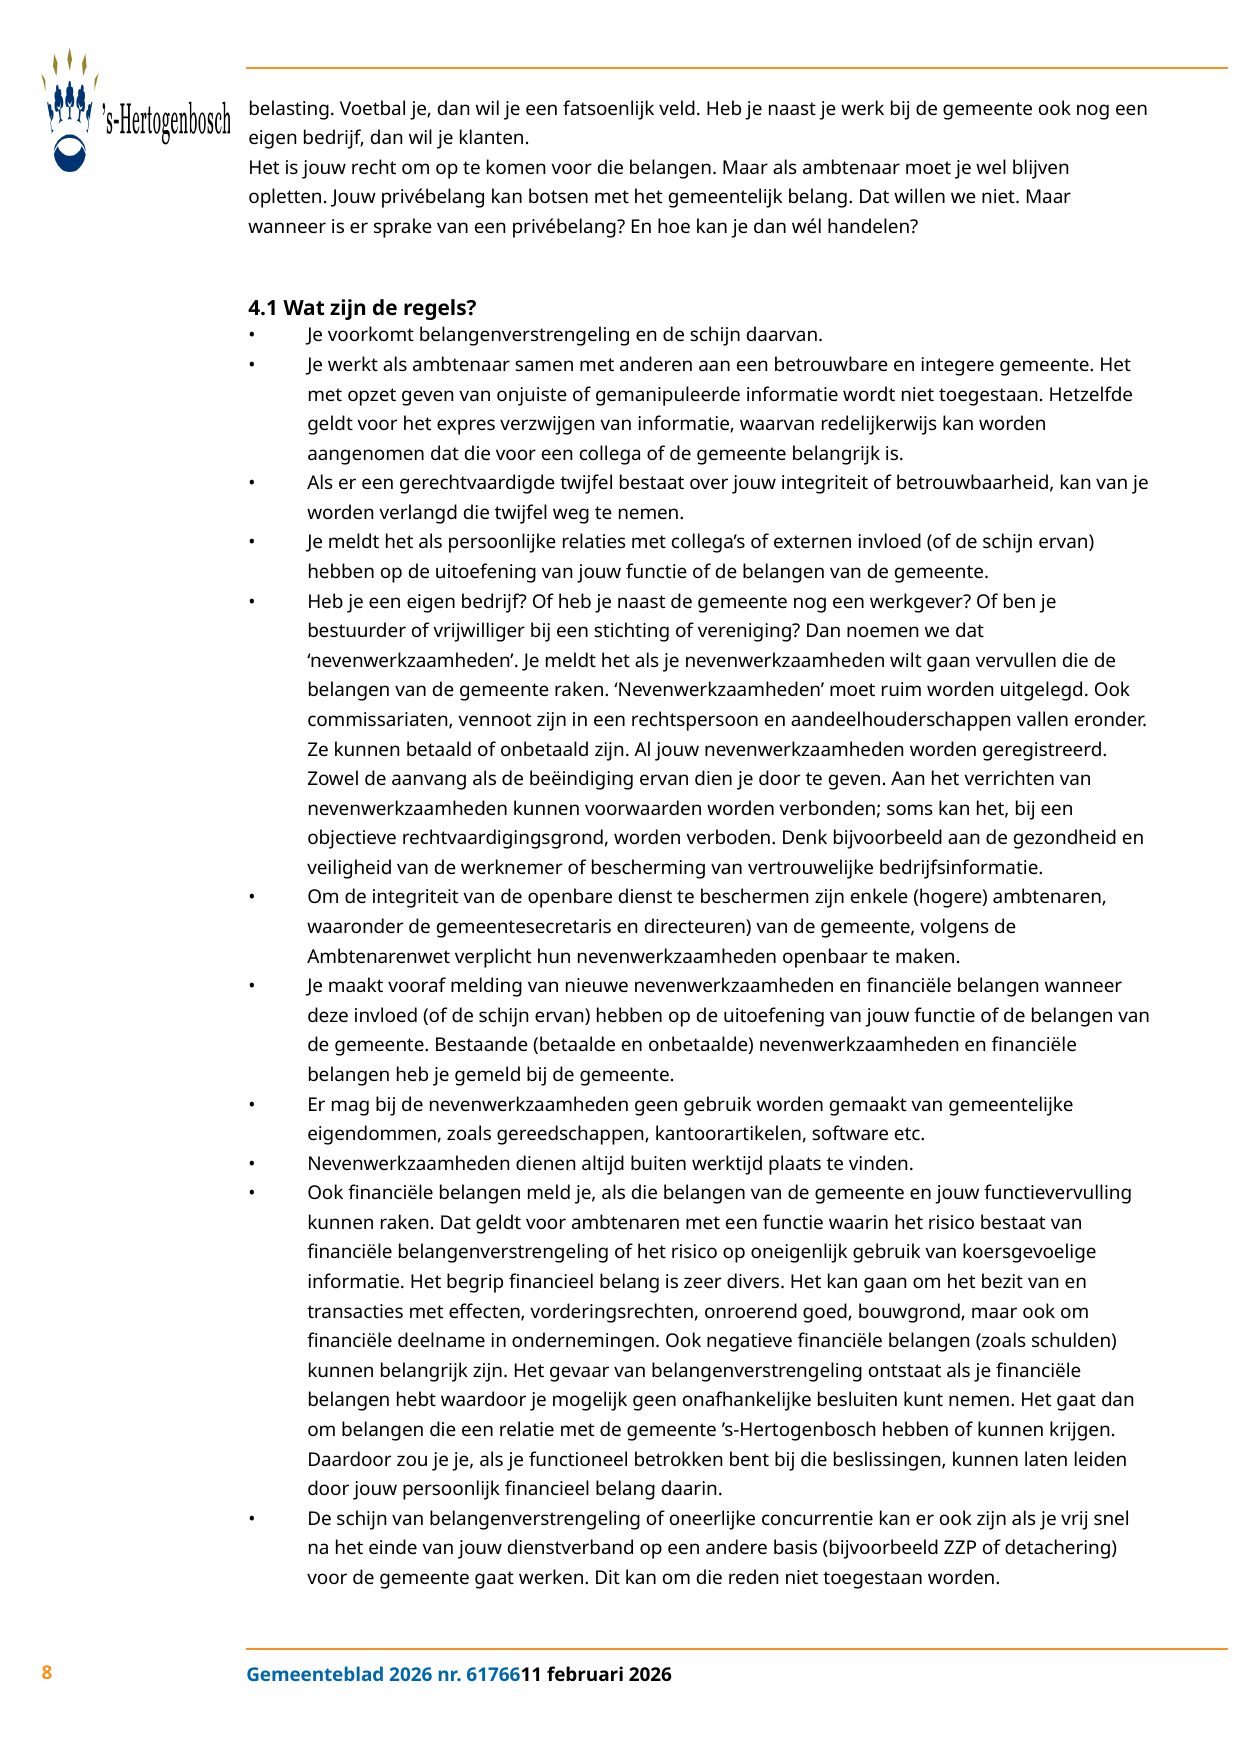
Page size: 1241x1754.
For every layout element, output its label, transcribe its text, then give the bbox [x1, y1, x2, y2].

list Als er een gerechtvaardigde twijfel bestaat over jouw integriteit of betrouwbaarheid, kan van je worden verlangd die twijfel weg te nemen. [248, 469, 1152, 525]
list Heb je een eigen bedrijf? Of heb je naast de gemeente nog een werkgever? Of ben je bestuurder of vrijwilliger bij een stichting of vereniging? Dan noemen we dat ‘nevenwerkzaamheden’. Je meldt het als je nevenwerkzaamheden wilt gaan vervullen die de belangen van de gemeente raken. ‘Nevenwerkzaamheden’ moet ruim worden uitgelegd. Ook commissariaten, vennoot zijn in een rechtspersoon en aandeelhouderschappen vallen eronder. Ze kunnen betaald of onbetaald zijn. Al jouw nevenwerkzaamheden worden geregistreerd. Zowel de aanvang als de beëindiging ervan dien je door te geven. Aan het verrichten van nevenwerkzaamheden kunnen voorwaarden worden verbonden; soms kan het, bij een objectieve rechtvaardigingsgrond, worden verboden. Denk bijvoorbeeld aan de gezondheid en veiligheid van de werknemer of bescherming van vertrouwelijke bedrijfsinformatie. [248, 588, 1152, 880]
list Er mag bij de nevenwerkzaamheden geen gebruik worden gemaakt van gemeentelijke eigendommen, zoals gereedschappen, kantoorartikelen, software etc. [248, 1091, 1152, 1146]
picture [41, 47, 231, 172]
list Om de integriteit van de openbare dienst te beschermen zijn enkele (hogere) ambtenaren, waaronder de gemeentesecretaris en directeuren) van de gemeente, volgens de Ambtenarenwet verplicht hun nevenwerkzaamheden openbaar te maken. [248, 884, 1152, 968]
text Het is jouw recht om op te komen voor die belangen. Maar als ambtenaar moet je wel blijven opletten. Jouw privébelang kan botsen met het gemeentelijk belang. Dat willen we niet. Maar wanneer is er sprake van een privébelang? En hoe kan je dan wél handelen? [248, 154, 1152, 239]
text belasting. Voetbal je, dan wil je een fatsoenlijk veld. Heb je naast je werk bij de gemeente ook nog een eigen bedrijf, dan wil je klanten. [248, 95, 1152, 150]
list Ook financiële belangen meld je, als die belangen van de gemeente en jouw functievervulling kunnen raken. Dat geldt voor ambtenaren met een functie waarin het risico bestaat van financiële belangenverstrengeling of het risico op oneigenlijk gebruik van koersgevoelige informatie. Het begrip financieel belang is zeer divers. Het kan gaan om het bezit van en transacties met effecten, vorderingsrechten, onroerend goed, bouwgrond, maar ook om financiële deelname in ondernemingen. Ook negatieve financiële belangen (zoals schulden) kunnen belangrijk zijn. Het gevaar van belangenverstrengeling ontstaat als je financiële belangen hebt waardoor je mogelijk geen onafhankelijke besluiten kunt nemen. Het gaat dan om belangen die een relatie met de gemeente ’s-Hertogenbosch hebben of kunnen krijgen. Daardoor zou je je, als je functioneel betrokken bent bij die beslissingen, kunnen laten leiden door jouw persoonlijk financieel belang daarin. [248, 1179, 1152, 1501]
list Je maakt vooraf melding van nieuwe nevenwerkzaamheden en financiële belangen wanneer deze invloed (of de schijn ervan) hebben op de uitoefening van jouw functie of de belangen van de gemeente. Bestaande (betaalde en onbetaalde) nevenwerkzaamheden en financiële belangen heb je gemeld bij de gemeente. [248, 972, 1152, 1087]
list Nevenwerkzaamheden dienen altijd buiten werktijd plaats te vinden. [248, 1150, 1152, 1176]
list De schijn van belangenverstrengeling of oneerlijke concurrentie kan er ook zijn als je vrij snel na het einde van jouw dienstverband op een andere basis (bijvoorbeeld ZZP of detachering) voor de gemeente gaat werken. Dit kan om die reden niet toegestaan worden. [248, 1505, 1152, 1590]
text 4.1 Wat zijn de regels? [248, 293, 1152, 322]
list Je meldt het als persoonlijke relaties met collega’s of externen invloed (of de schijn ervan) hebben op de uitoefening van jouw functie of de belangen van de gemeente. [248, 529, 1152, 584]
list Je voorkomt belangenverstrengeling en de schijn daarvan. [248, 322, 1152, 347]
list Je werkt als ambtenaar samen met anderen aan een betrouwbare en integere gemeente. Het met opzet geven van onjuiste of gemanipuleerde informatie wordt niet toegestaan. Hetzelfde geldt voor het expres verzwijgen van informatie, waarvan redelijkerwijs kan worden aangenomen dat die voor een collega of de gemeente belangrijk is. [248, 351, 1152, 466]
